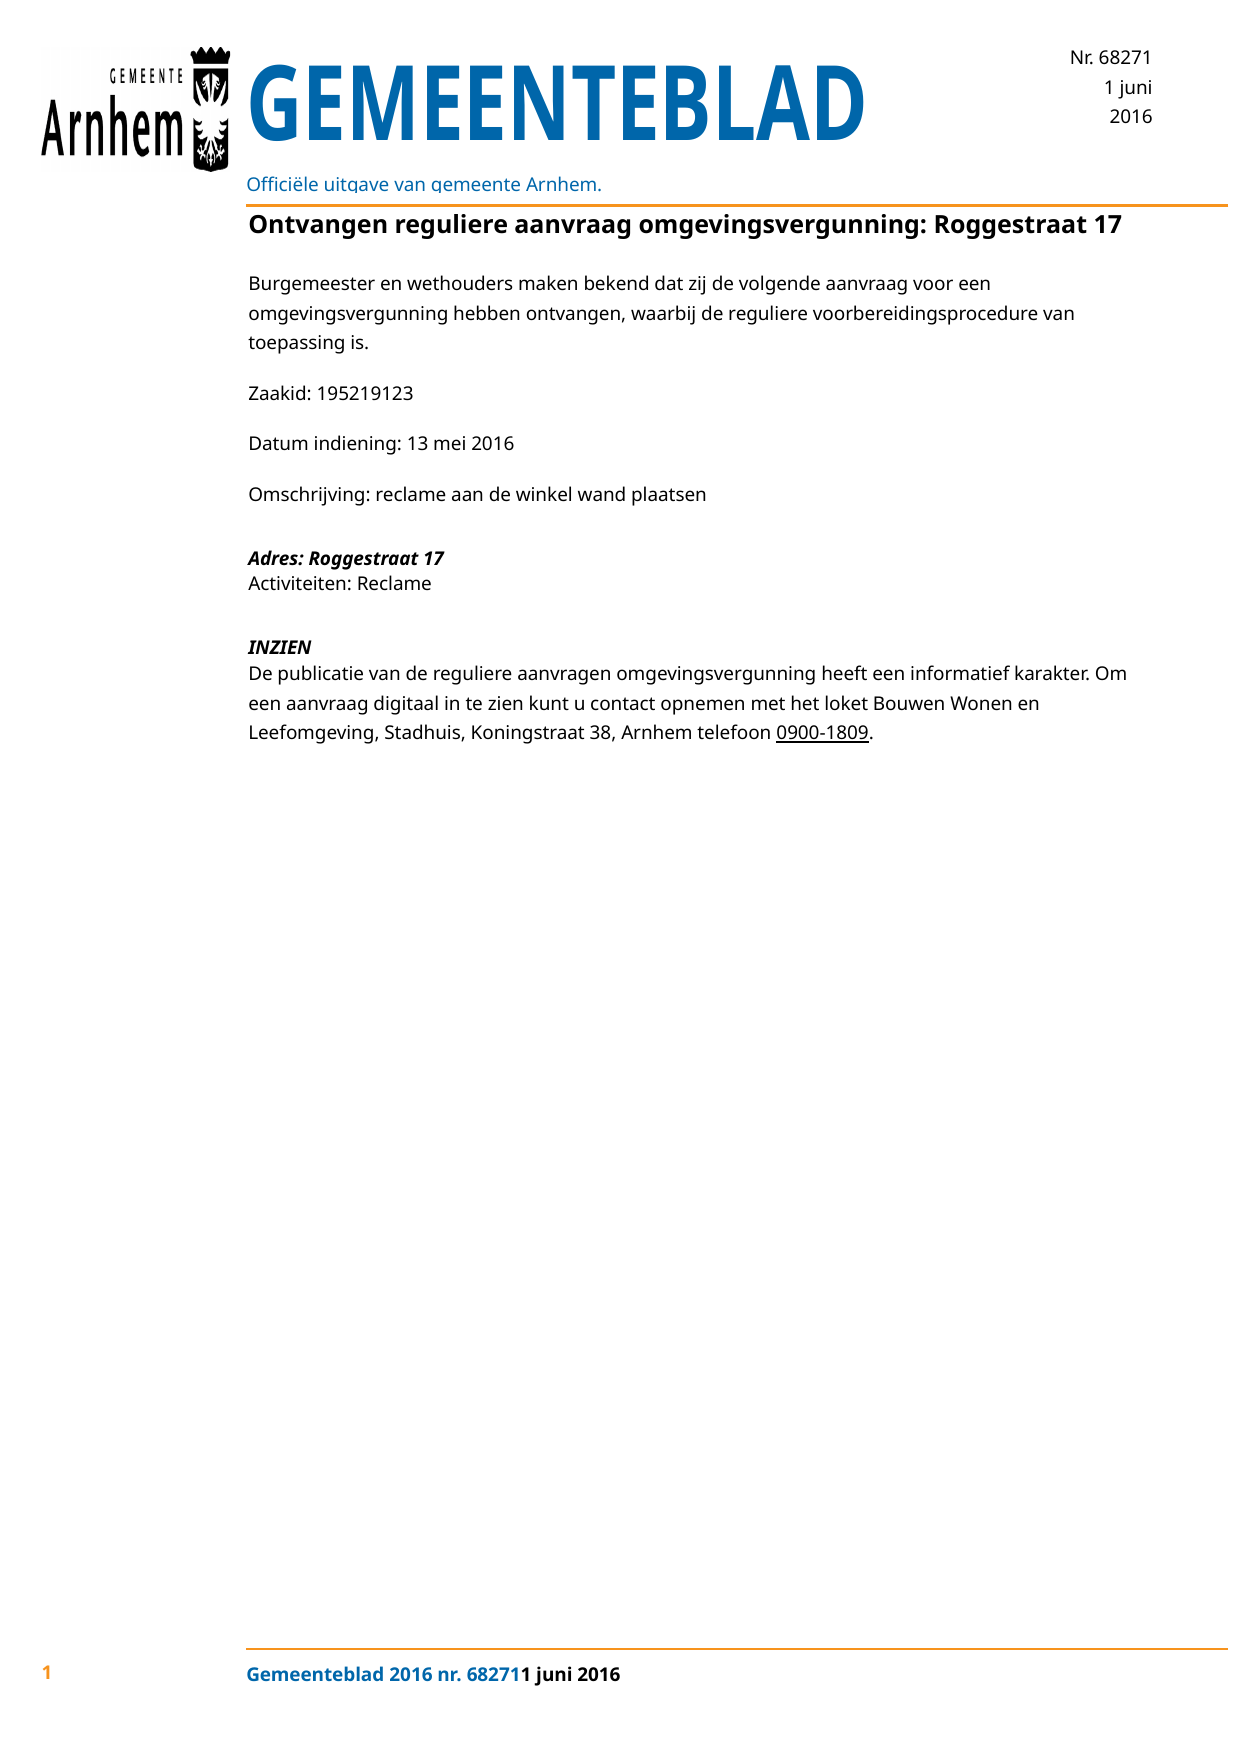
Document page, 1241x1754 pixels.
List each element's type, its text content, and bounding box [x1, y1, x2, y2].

text Datum indiening: 13 mei 2016 [248, 430, 1152, 456]
picture [41, 47, 231, 172]
text Adres: Roggestraat 17 [248, 545, 1152, 570]
text Ontvangen reguliere aanvraag omgevingsvergunning: Roggestraat 17 [248, 207, 1152, 241]
text INZIEN [248, 634, 1152, 660]
text Activiteiten: Reclame [248, 570, 1152, 596]
text Zaakid: 195219123 [248, 380, 1152, 406]
text Burgemeester en wethouders maken bekend dat zij de volgende aanvraag voor een omgevingsvergunning hebben ontvangen, waarbij de reguliere voorbereidingsprocedure van toepassing is. [248, 270, 1152, 355]
text De publicatie van de reguliere aanvragen omgevingsvergunning heeft een informatief karakter. Om een aanvraag digitaal in te zien kunt u contact opnemen met het loket Bouwen Wonen en Leefomgeving, Stadhuis, Koningstraat 38, Arnhem telefoon 0900-1809. [248, 660, 1152, 745]
text Omschrijving: reclame aan de winkel wand plaatsen [248, 481, 1152, 506]
